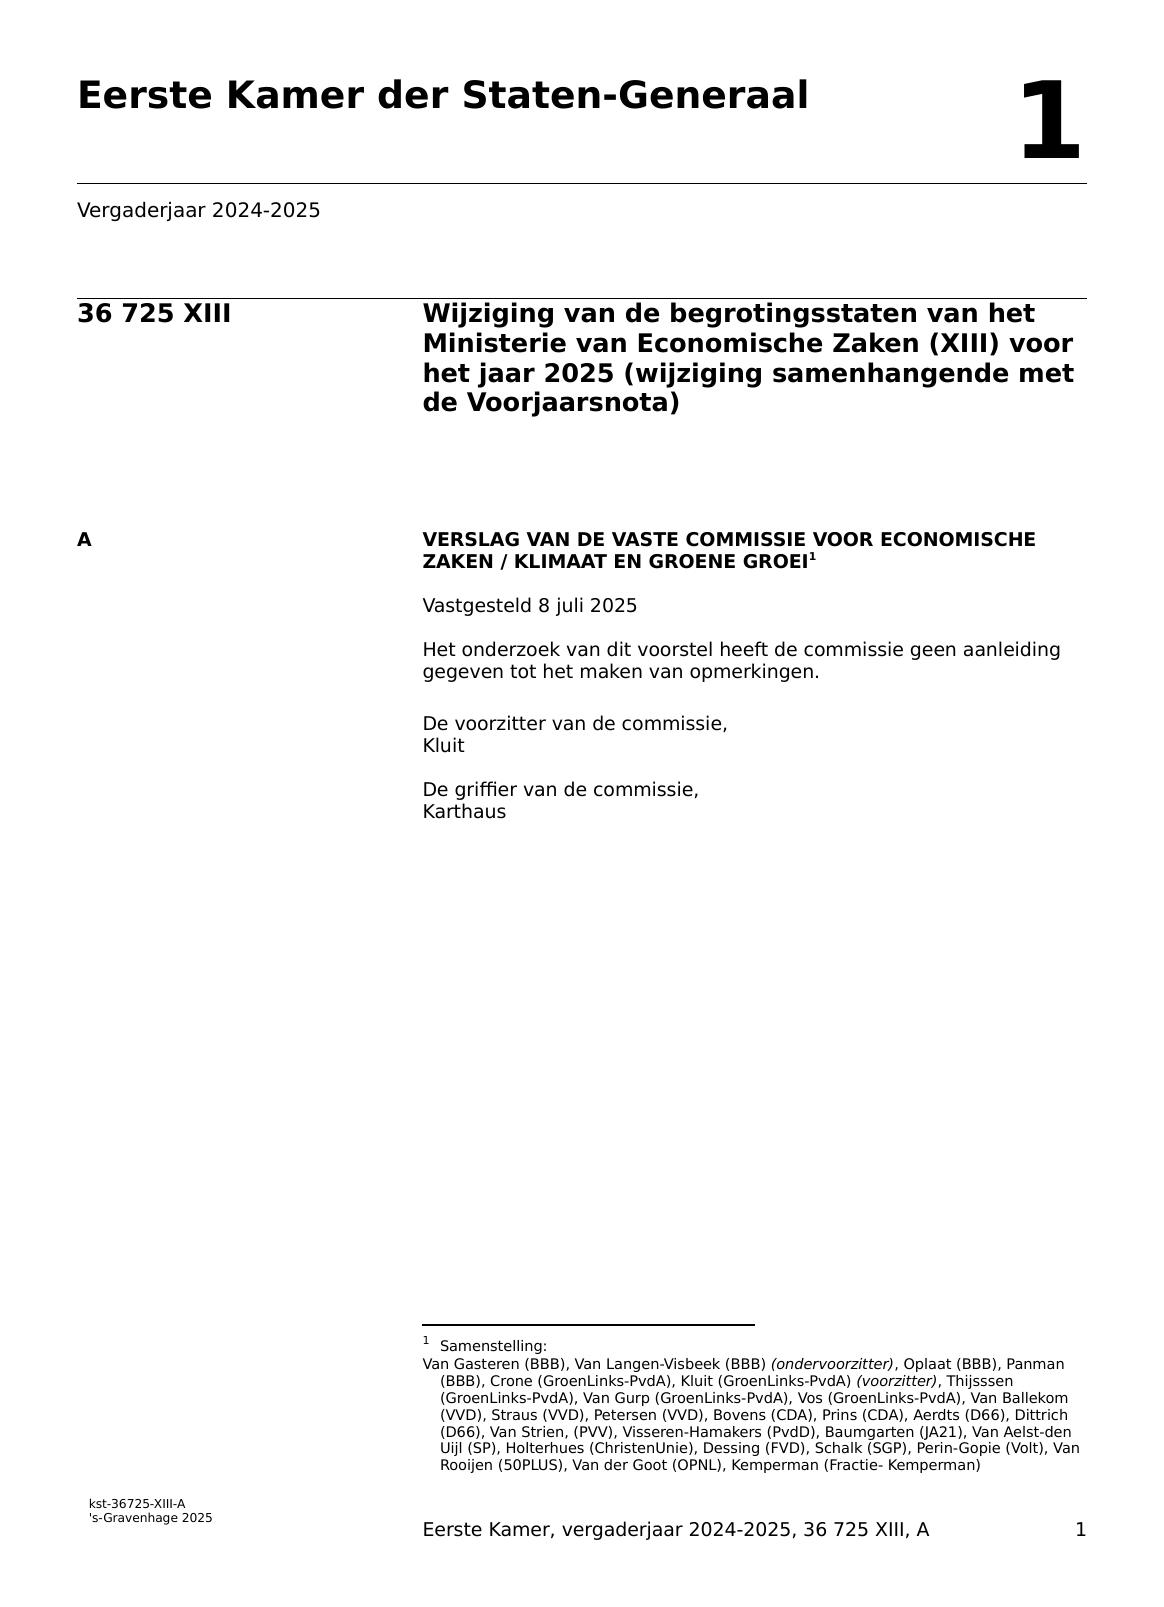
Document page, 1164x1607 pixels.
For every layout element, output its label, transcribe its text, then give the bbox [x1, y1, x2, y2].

table_header Eerste Kamer der Staten-Generaal [77, 59, 886, 183]
text Vastgesteld 8 juli 2025 [422, 595, 1087, 617]
text Van Gasteren (BBB), Van Langen-Visbeek (BBB) (ondervoorzitter), Oplaat (BBB), Panman (BBB), Crone (GroenLinks-PvdA), Kluit (GroenLinks-PvdA) (voorzitter), Thijsssen (GroenLinks-PvdA), Van Gurp (GroenLinks-PvdA), Vos (GroenLinks-PvdA), Van Ballekom (VVD), Straus (VVD), Petersen (VVD), Bovens (CDA), Prins (CDA), Aerdts (D66), Dittrich (D66), Van Strien, (PVV), Visseren-Hamakers (PvdD), Baumgarten (JA21), Van Aelst-den Uijl (SP), Holterhues (ChristenUnie), Dessing (FVD), Schalk (SGP), Perin-Gopie (Volt), Van Rooijen (50PLUS), Van der Goot (OPNL), Kemperman (Fractie- Kemperman) [422, 1356, 1087, 1474]
text 's-Gravenhage 2025 [88, 1511, 323, 1525]
subtitle A VERSLAG VAN DE VASTE COMMISSIE VOOR ECONOMISCHE ZAKEN / KLIMAAT EN GROENE GROEI [77, 529, 1087, 573]
table_header 1 [886, 59, 1087, 183]
text kst-36725-XIII-A [88, 1497, 323, 1511]
text Het onderzoek van dit voorstel heeft de commissie geen aanleiding gegeven tot het maken van opmerkingen. [422, 639, 1087, 683]
text Samenstelling: [422, 1334, 1087, 1356]
table_cell Vergaderjaar 2024-2025 [77, 184, 1087, 298]
text De griffier van de commissie, Karthaus [422, 779, 1087, 823]
text De voorzitter van de commissie, Kluit [422, 713, 1087, 757]
subtitle 36 725 XIII Wijziging van de begrotingsstaten van het Ministerie van Economische Zaken (XIII) voor het jaar 2025 (wijziging samenhangende met de Voorjaarsnota) [77, 299, 1087, 418]
